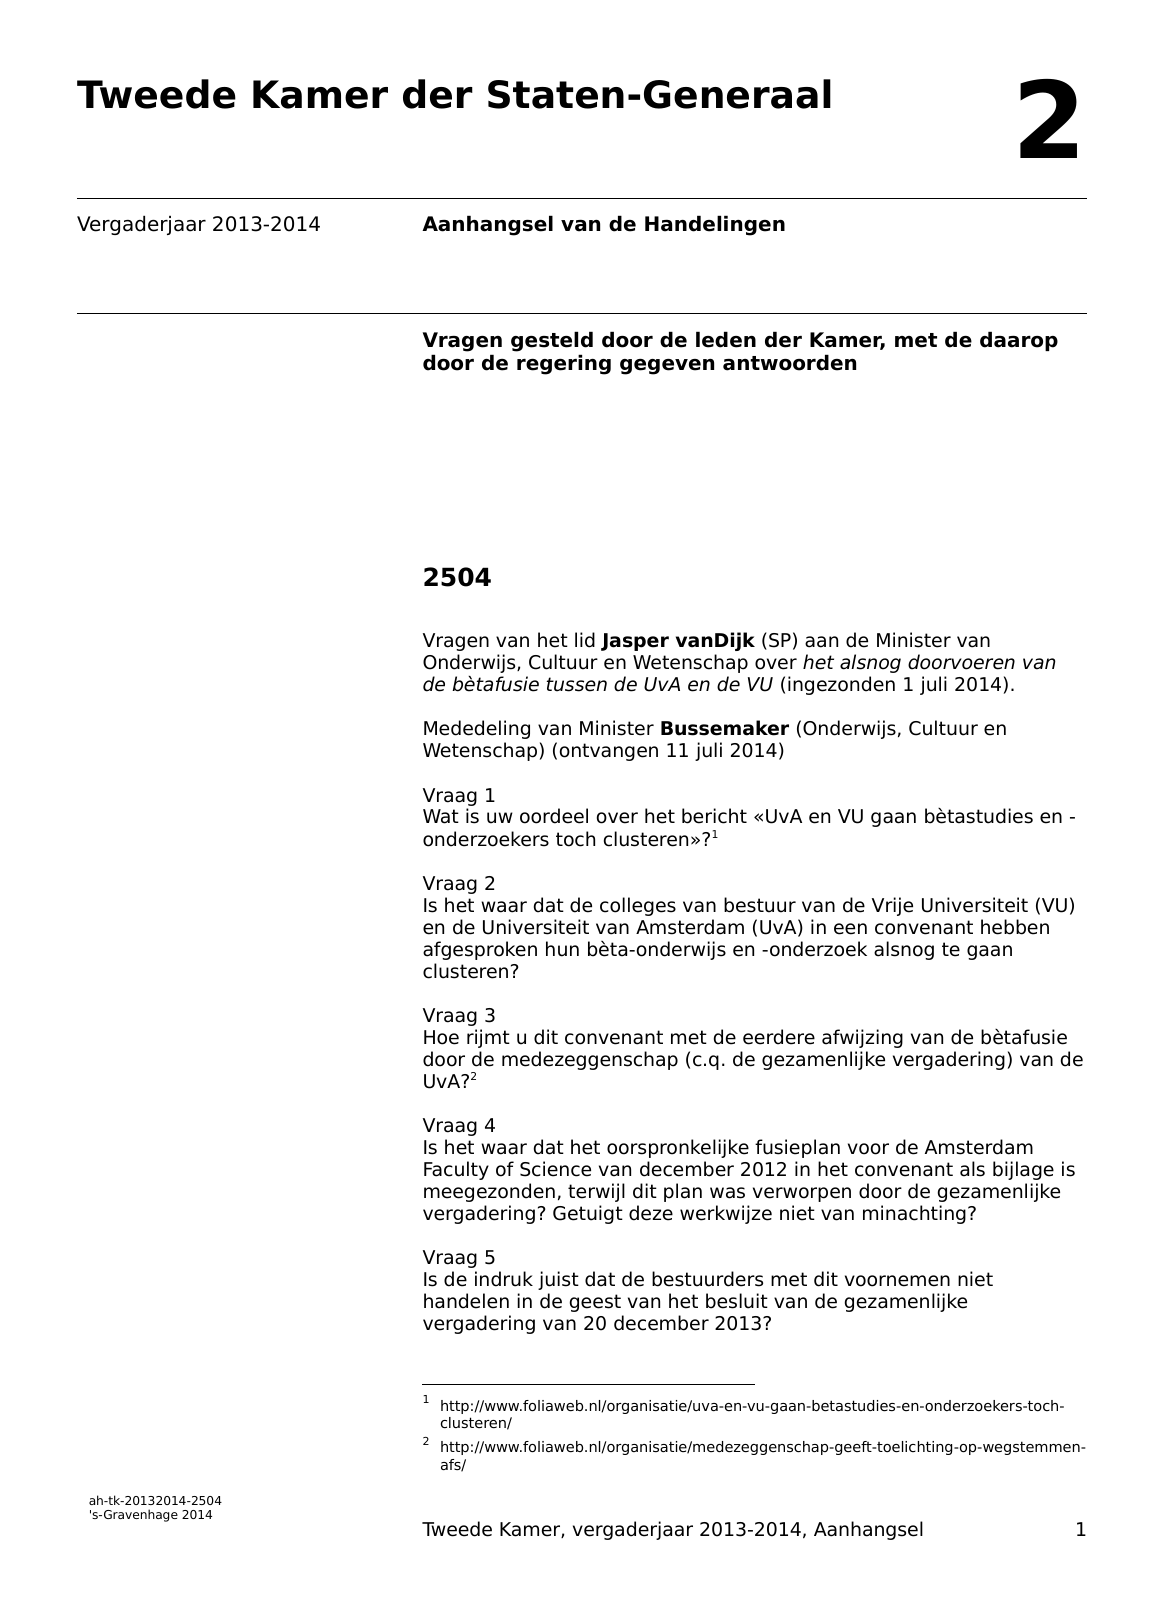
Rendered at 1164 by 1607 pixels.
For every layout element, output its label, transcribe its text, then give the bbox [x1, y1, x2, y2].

text Vragen van het lid Jasper vanDijk (SP) aan de Minister van Onderwijs, Cultuur en Wetenschap over het alsnog doorvoeren van de bètafusie tussen de UvA en de VU (ingezonden 1 juli 2014). [422, 630, 1087, 696]
text Vraag 4 [422, 1115, 1087, 1137]
text Hoe rijmt u dit convenant met de eerdere afwijzing van de bètafusie door de medezeggenschap (c.q. de gezamenlijke vergadering) van de UvA? [422, 1027, 1087, 1093]
text Is de indruk juist dat de bestuurders met dit voornemen niet handelen in de geest van het besluit van de gezamenlijke vergadering van 20 december 2013? [422, 1269, 1087, 1335]
table_cell Aanhangsel van de Handelingen [422, 199, 1087, 313]
table_cell Vergaderjaar 2013-2014 [77, 199, 422, 313]
text Mededeling van Minister Bussemaker (Onderwijs, Cultuur en Wetenschap) (ontvangen 11 juli 2014) [422, 718, 1087, 762]
text Vraag 5 [422, 1247, 1087, 1269]
text http://www.foliaweb.nl/organisatie/medezeggenschap-geeft-toelichting-op-wegstemmen-afs/ [422, 1435, 1087, 1474]
text ah-tk-20132014-2504 [88, 1494, 323, 1508]
table_cell [77, 314, 422, 375]
text 2504 [422, 563, 1087, 592]
table_cell Vragen gesteld door de leden der Kamer, met de daarop door de regering gegeven antwoorden [422, 314, 1087, 375]
text Vraag 3 [422, 1005, 1087, 1027]
text Vraag 1 [422, 784, 1087, 806]
text Is het waar dat de colleges van bestuur van de Vrije Universiteit (VU) en de Universiteit van Amsterdam (UvA) in een convenant hebben afgesproken hun bèta-onderwijs en -onderzoek alsnog te gaan clusteren? [422, 894, 1087, 982]
table_header 2 [886, 59, 1087, 198]
text Is het waar dat het oorspronkelijke fusieplan voor de Amsterdam Faculty of Science van december 2012 in het convenant als bijlage is meegezonden, terwijl dit plan was verworpen door de gezamenlijke vergadering? Getuigt deze werkwijze niet van minachting? [422, 1137, 1087, 1225]
text http://www.foliaweb.nl/organisatie/uva-en-vu-gaan-betastudies-en-onderzoekers-toch-clusteren/ [422, 1393, 1087, 1432]
text Wat is uw oordeel over het bericht «UvA en VU gaan bètastudies en -onderzoekers toch clusteren»? [422, 806, 1087, 850]
text 's-Gravenhage 2014 [88, 1508, 323, 1522]
table_header Tweede Kamer der Staten-Generaal [77, 59, 886, 198]
text Vraag 2 [422, 873, 1087, 894]
